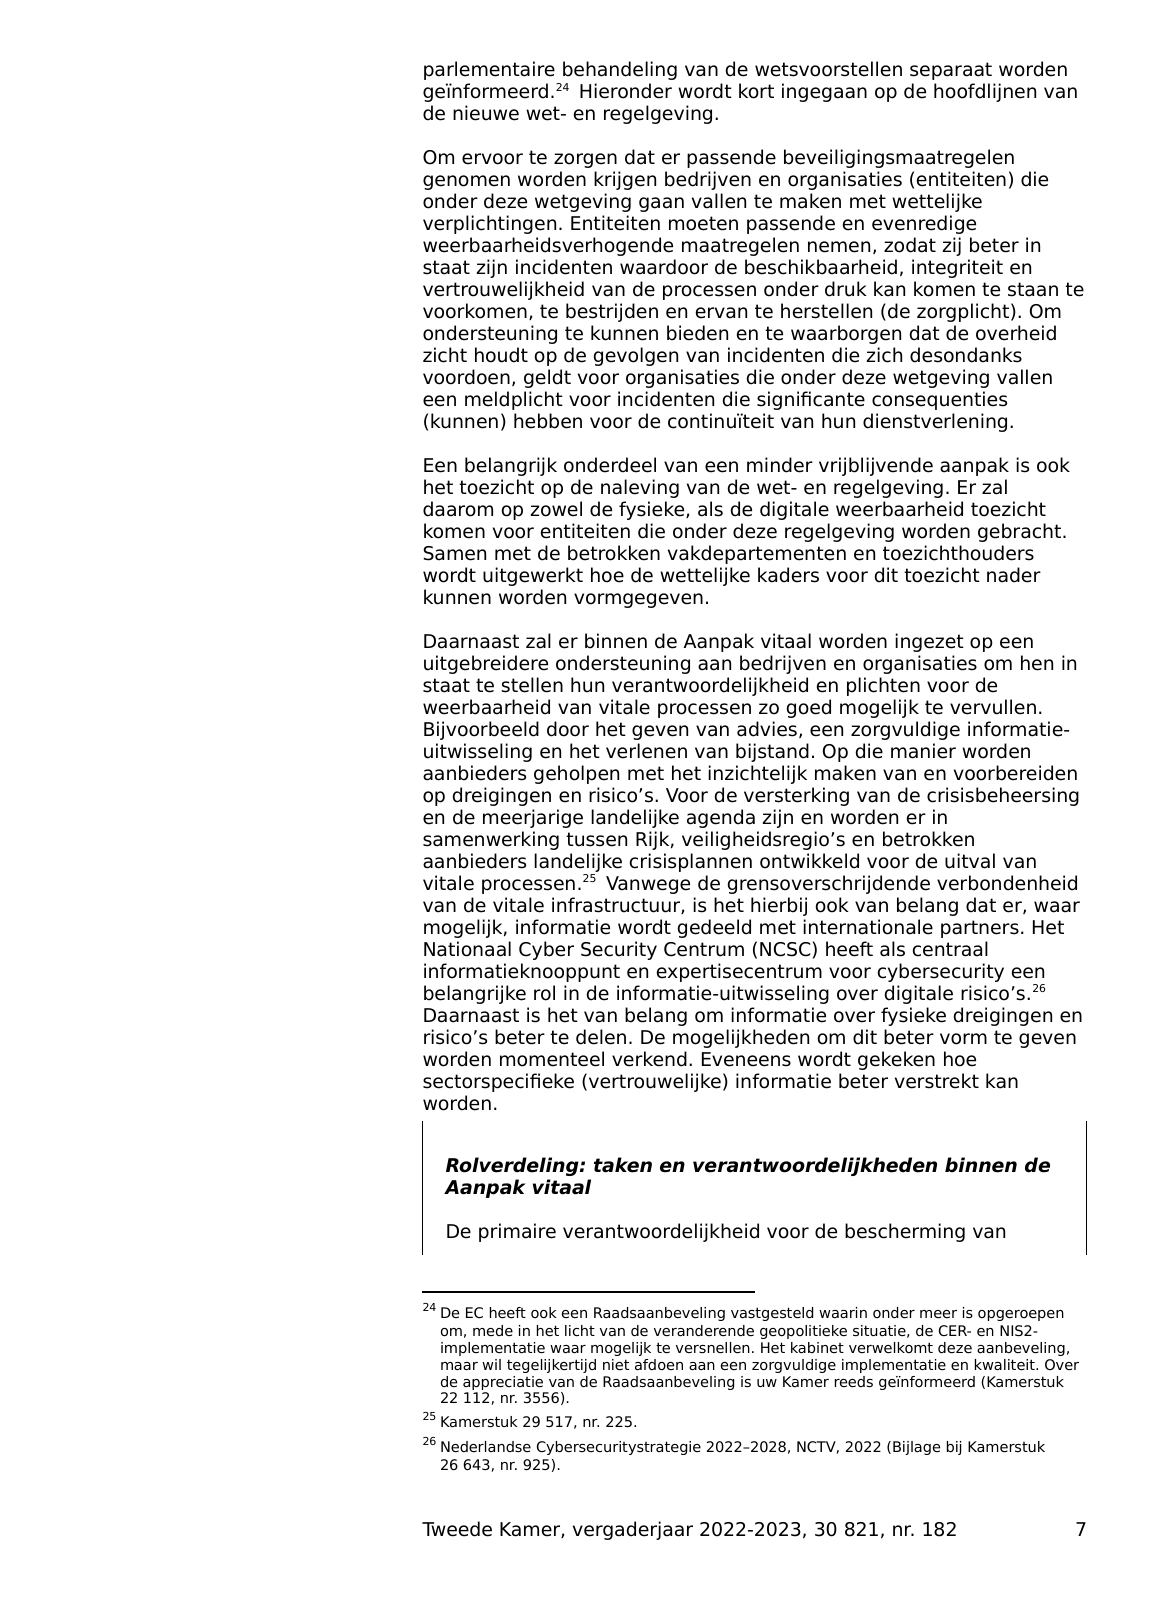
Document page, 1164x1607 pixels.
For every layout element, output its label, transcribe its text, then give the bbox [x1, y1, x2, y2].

text parlementaire behandeling van de wetsvoorstellen separaat worden geïnformeerd. Hieronder wordt kort ingegaan op de hoofdlijnen van de nieuwe wet- en regelgeving. [422, 59, 1087, 125]
text De EC heeft ook een Raadsaanbeveling vastgesteld waarin onder meer is opgeroepen om, mede in het licht van de veranderende geopolitieke situatie, de CER- en NIS2-implementatie waar mogelijk te versnellen. Het kabinet verwelkomt deze aanbeveling, maar wil tegelijkertijd niet afdoen aan een zorgvuldige implementatie en kwaliteit. Over de appreciatie van de Raadsaanbeveling is uw Kamer reeds geïnformeerd (Kamerstuk 22 112, nr. 3556). [422, 1301, 1087, 1407]
text Nederlandse Cybersecuritystrategie 2022–2028, NCTV, 2022 (Bijlage bij Kamerstuk 26 643, nr. 925). [422, 1435, 1087, 1474]
text Een belangrijk onderdeel van een minder vrijblijvende aanpak is ook het toezicht op de naleving van de wet- en regelgeving. Er zal daarom op zowel de fysieke, als de digitale weerbaarheid toezicht komen voor entiteiten die onder deze regelgeving worden gebracht. Samen met de betrokken vakdepartementen en toezichthouders wordt uitgewerkt hoe de wettelijke kaders voor dit toezicht nader kunnen worden vormgegeven. [422, 455, 1087, 609]
text Daarnaast zal er binnen de Aanpak vitaal worden ingezet op een uitgebreidere ondersteuning aan bedrijven en organisaties om hen in staat te stellen hun verantwoordelijkheid en plichten voor de weerbaarheid van vitale processen zo goed mogelijk te vervullen. Bijvoorbeeld door het geven van advies, een zorgvuldige informatie-uitwisseling en het verlenen van bijstand. Op die manier worden aanbieders geholpen met het inzichtelijk maken van en voorbereiden op dreigingen en risico’s. Voor de versterking van de crisisbeheersing en de meerjarige landelijke agenda zijn en worden er in samenwerking tussen Rijk, veiligheidsregio’s en betrokken aanbieders landelijke crisisplannen ontwikkeld voor de uitval van vitale processen. Vanwege de grensoverschrijdende verbondenheid van de vitale infrastructuur, is het hierbij ook van belang dat er, waar mogelijk, informatie wordt gedeeld met internationale partners. Het Nationaal Cyber Security Centrum (NCSC) heeft als centraal informatieknooppunt en expertisecentrum voor cybersecurity een belangrijke rol in de informatie-uitwisseling over digitale risico’s. Daarnaast is het van belang om informatie over fysieke dreigingen en risico’s beter te delen. De mogelijkheden om dit beter vorm te geven worden momenteel verkend. Eveneens wordt gekeken hoe sectorspecifieke (vertrouwelijke) informatie beter verstrekt kan worden. [422, 631, 1087, 1115]
table_header Rolverdeling: taken en verantwoordelijkheden binnen de Aanpak vitaal De primaire verantwoordelijkheid voor de bescherming van [423, 1121, 1086, 1254]
text Om ervoor te zorgen dat er passende beveiligingsmaatregelen genomen worden krijgen bedrijven en organisaties (entiteiten) die onder deze wetgeving gaan vallen te maken met wettelijke verplichtingen. Entiteiten moeten passende en evenredige weerbaarheidsverhogende maatregelen nemen, zodat zij beter in staat zijn incidenten waardoor de beschikbaarheid, integriteit en vertrouwelijkheid van de processen onder druk kan komen te staan te voorkomen, te bestrijden en ervan te herstellen (de zorgplicht). Om ondersteuning te kunnen bieden en te waarborgen dat de overheid zicht houdt op de gevolgen van incidenten die zich desondanks voordoen, geldt voor organisaties die onder deze wetgeving vallen een meldplicht voor incidenten die significante consequenties (kunnen) hebben voor de continuïteit van hun dienstverlening. [422, 147, 1087, 433]
text Kamerstuk 29 517, nr. 225. [422, 1410, 1087, 1432]
